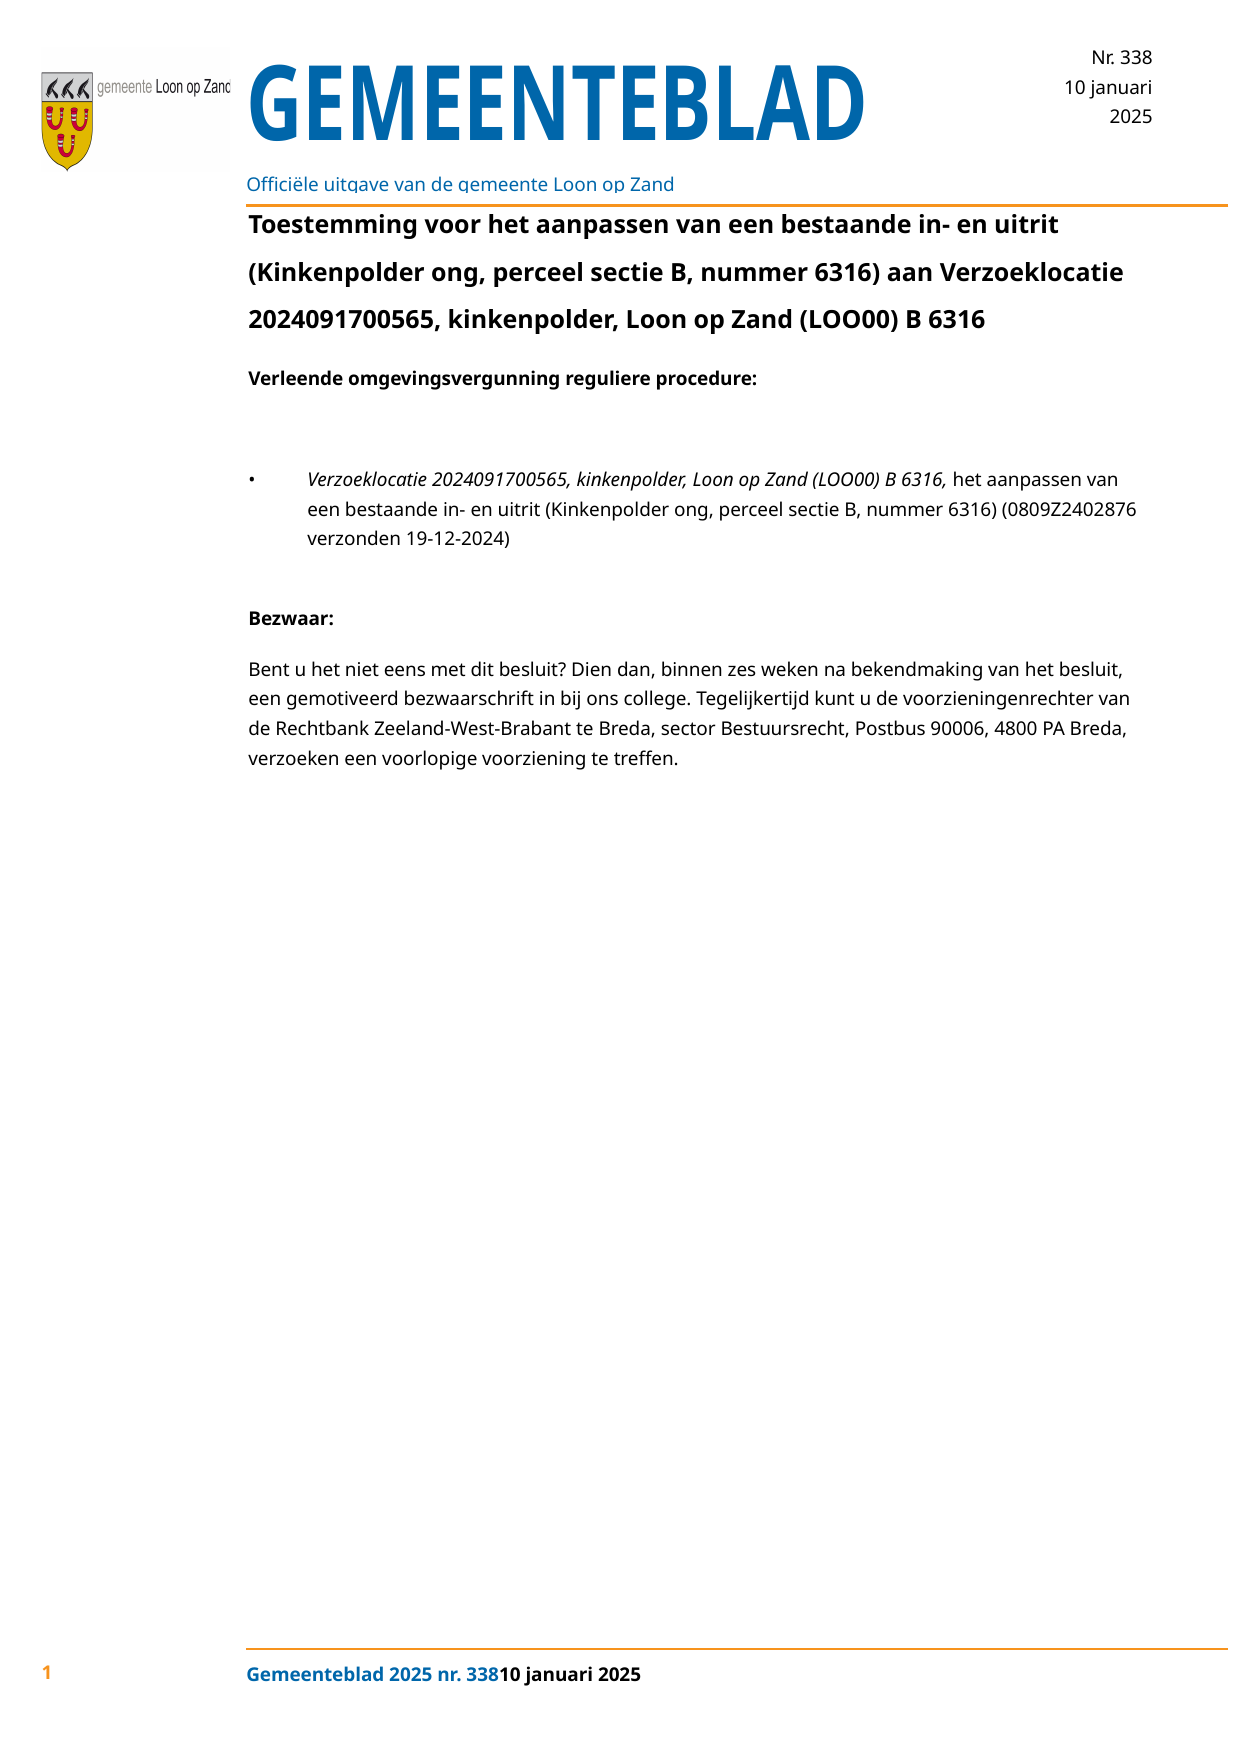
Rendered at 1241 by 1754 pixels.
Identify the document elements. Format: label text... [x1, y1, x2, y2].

text Toestemming voor het aanpassen van een bestaande in- en uitrit (Kinkenpolder ong, perceel sectie B, nummer 6316) aan Verzoeklocatie 2024091700565, kinkenpolder, Loon op Zand (LOO00) B 6316 [248, 207, 1152, 336]
text Bezwaar: [248, 606, 1152, 631]
text Bent u het niet eens met dit besluit? Dien dan, binnen zes weken na bekendmaking van het besluit, een gemotiveerd bezwaarschrift in bij ons college. Tegelijkertijd kunt u de voorzieningenrechter van de Rechtbank Zeeland-West-Brabant te Breda, sector Bestuursrecht, Postbus 90006, 4800 PA Breda, verzoeken een voorlopige voorziening te treffen. [248, 656, 1152, 770]
list Verzoeklocatie 2024091700565, kinkenpolder, Loon op Zand (LOO00) B 6316, het aanpassen van een bestaande in- en uitrit (Kinkenpolder ong, perceel sectie B, nummer 6316) (0809Z2402876 verzonden 19-12-2024) [248, 466, 1152, 551]
text Verleende omgevingsvergunning reguliere procedure: [248, 366, 1152, 391]
picture [41, 47, 231, 172]
